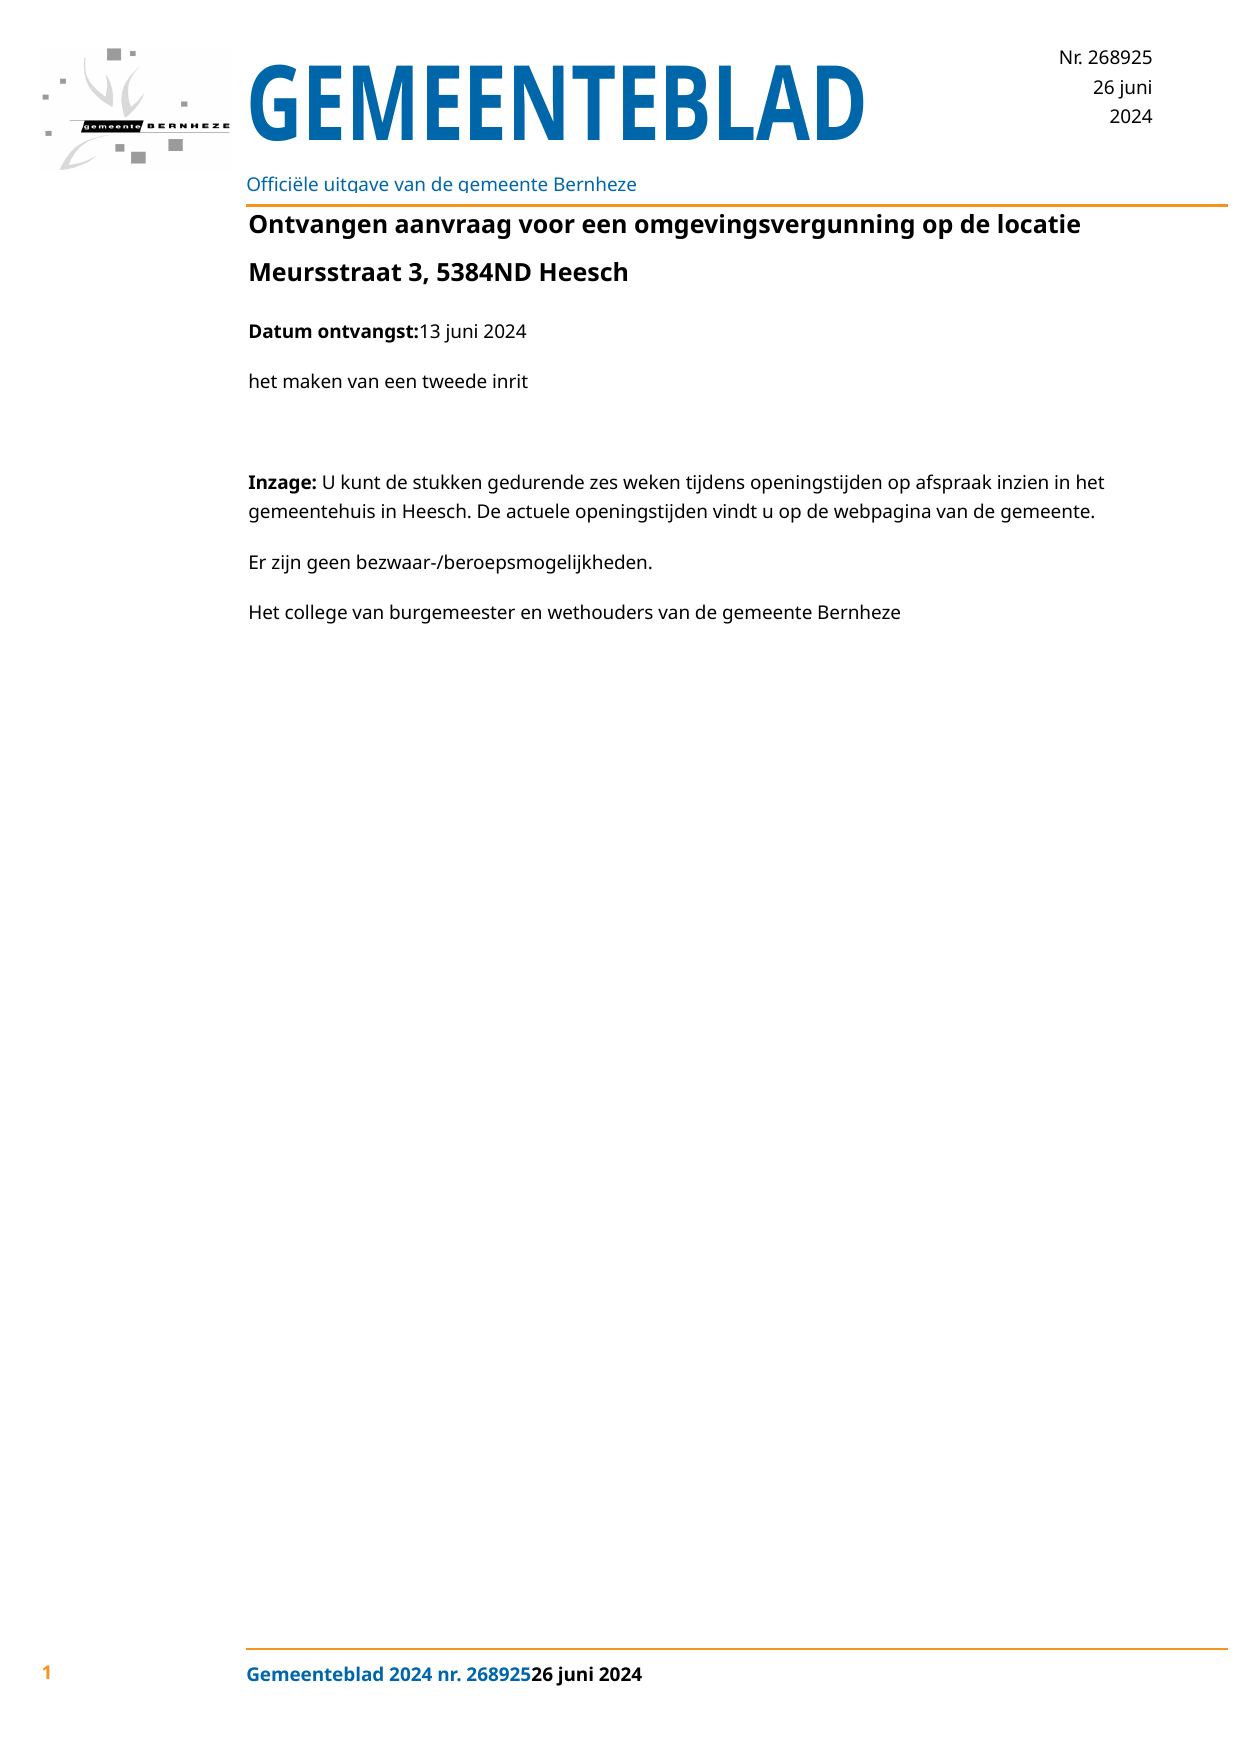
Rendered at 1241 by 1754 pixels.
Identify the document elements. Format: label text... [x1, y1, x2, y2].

text Het college van burgemeester en wethouders van de gemeente Bernheze [248, 599, 1152, 625]
text Ontvangen aanvraag voor een omgevingsvergunning op de locatie Meursstraat 3, 5384ND Heesch [248, 207, 1152, 288]
text Er zijn geen bezwaar-/beroepsmogelijkheden. [248, 549, 1152, 575]
picture [41, 47, 231, 172]
text het maken van een tweede inrit [248, 368, 1152, 394]
text Inzage: U kunt de stukken gedurende zes weken tijdens openingstijden op afspraak inzien in het gemeentehuis in Heesch. De actuele openingstijden vindt u op de webpagina van de gemeente. [248, 469, 1152, 524]
text Datum ontvangst:13 juni 2024 [248, 318, 1152, 344]
